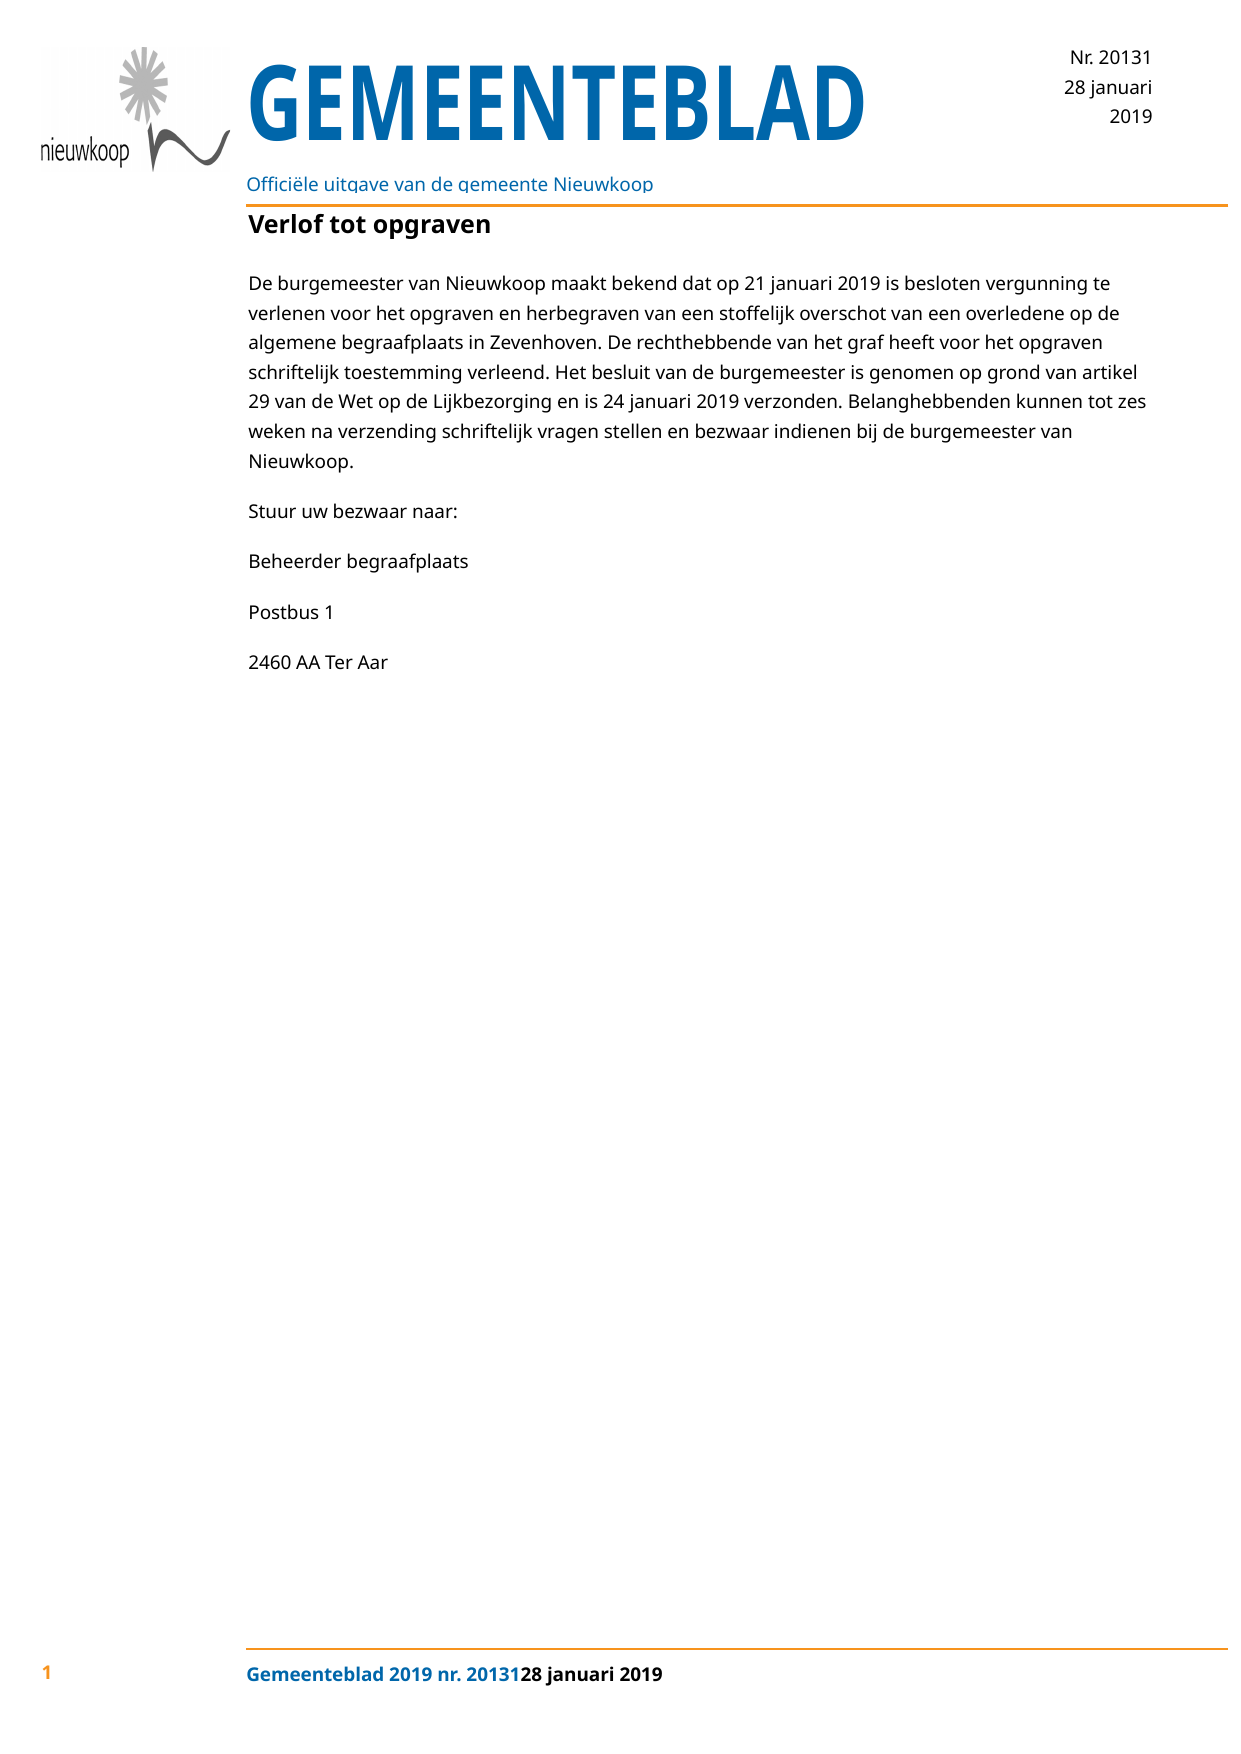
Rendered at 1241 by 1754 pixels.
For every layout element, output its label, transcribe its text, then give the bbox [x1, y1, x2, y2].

text Stuur uw bezwaar naar: [248, 498, 1152, 524]
text Postbus 1 [248, 599, 1152, 625]
text De burgemeester van Nieuwkoop maakt bekend dat op 21 januari 2019 is besloten vergunning te verlenen voor het opgraven en herbegraven van een stoffelijk overschot van een overledene op de algemene begraafplaats in Zevenhoven. De rechthebbende van het graf heeft voor het opgraven schriftelijk toestemming verleend. Het besluit van de burgemeester is genomen op grond van artikel 29 van de Wet op de Lijkbezorging en is 24 januari 2019 verzonden. Belanghebbenden kunnen tot zes weken na verzending schriftelijk vragen stellen en bezwaar indienen bij de burgemeester van Nieuwkoop. [248, 270, 1152, 473]
text Verlof tot opgraven [248, 207, 1152, 241]
picture [41, 47, 231, 172]
text Beheerder begraafplaats [248, 549, 1152, 574]
text 2460 AA Ter Aar [248, 649, 1152, 675]
